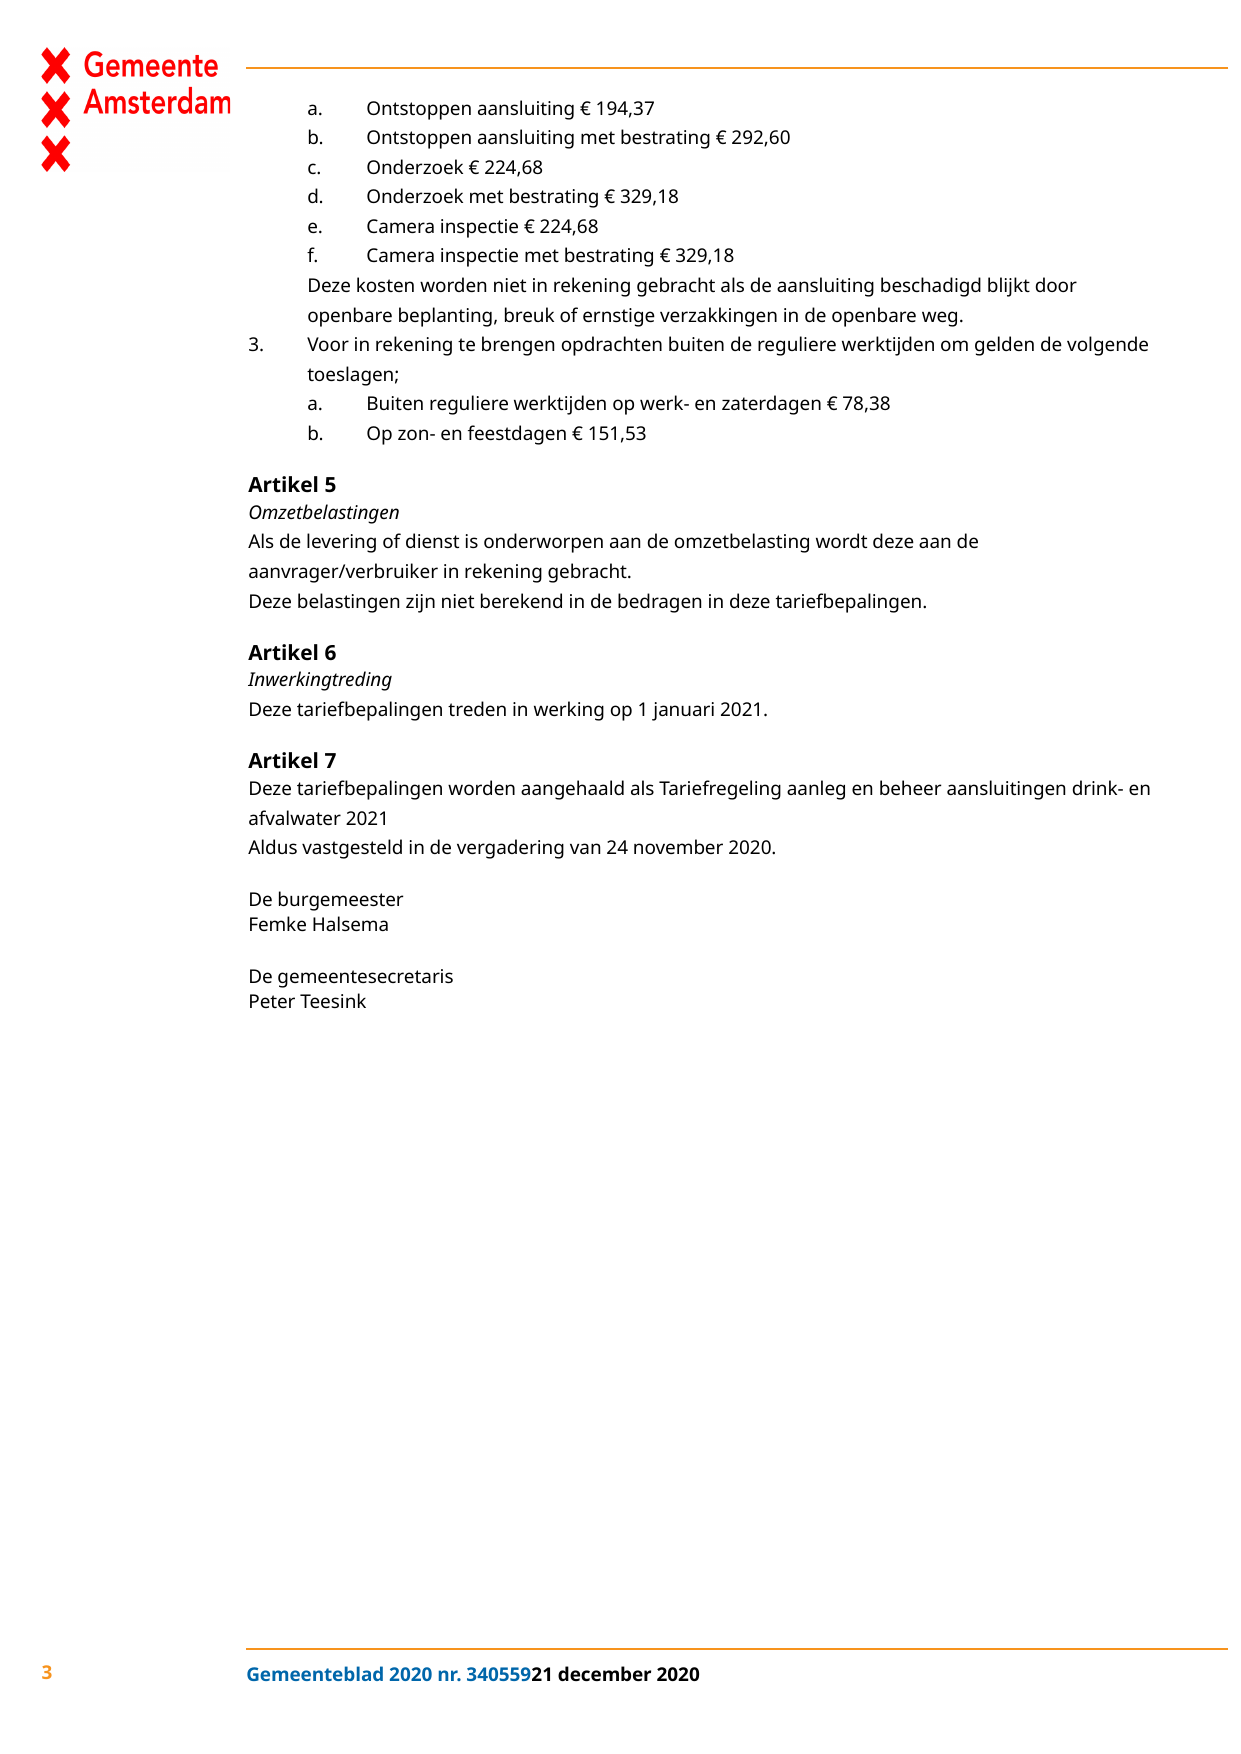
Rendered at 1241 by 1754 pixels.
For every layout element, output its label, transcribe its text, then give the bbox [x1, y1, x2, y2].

text Peter Teesink [248, 989, 1152, 1014]
list Ontstoppen aansluiting € 194,37 [307, 95, 1152, 121]
text Deze belastingen zijn niet berekend in de bedragen in deze tariefbepalingen. [248, 588, 1152, 613]
list Onderzoek met bestrating € 329,18 [307, 183, 1152, 209]
text Als de levering of dienst is onderworpen aan de omzetbelasting wordt deze aan de aanvrager/verbruiker in rekening gebracht. [248, 529, 1152, 584]
text Inwerkingtreding [248, 667, 1152, 692]
text Aldus vastgesteld in de vergadering van 24 november 2020. [248, 834, 1152, 860]
list Voor in rekening te brengen opdrachten buiten de reguliere werktijden om gelden de volgende toeslagen; [248, 331, 1152, 387]
text De gemeentesecretaris [248, 963, 1152, 989]
list Camera inspectie met bestrating € 329,18 [307, 243, 1152, 268]
text Femke Halsema [248, 911, 1152, 937]
list Camera inspectie € 224,68 [307, 213, 1152, 239]
text Artikel 6 [248, 638, 1152, 667]
text De burgemeester [248, 886, 1152, 911]
text Artikel 7 [248, 747, 1152, 775]
picture [41, 47, 231, 172]
list Buiten reguliere werktijden op werk- en zaterdagen € 78,38 [307, 391, 1152, 416]
list Onderzoek € 224,68 [307, 154, 1152, 180]
list Deze kosten worden niet in rekening gebracht als de aansluiting beschadigd blijkt door openbare beplanting, breuk of ernstige verzakkingen in de openbare weg. [248, 272, 1152, 328]
text Artikel 5 [248, 471, 1152, 499]
text Omzetbelastingen [248, 499, 1152, 525]
text Deze tariefbepalingen treden in werking op 1 januari 2021. [248, 696, 1152, 722]
text Deze tariefbepalingen worden aangehaald als Tariefregeling aanleg en beheer aansluitingen drink- en afvalwater 2021 [248, 775, 1152, 830]
list Op zon- en feestdagen € 151,53 [307, 420, 1152, 446]
list Ontstoppen aansluiting met bestrating € 292,60 [307, 124, 1152, 150]
